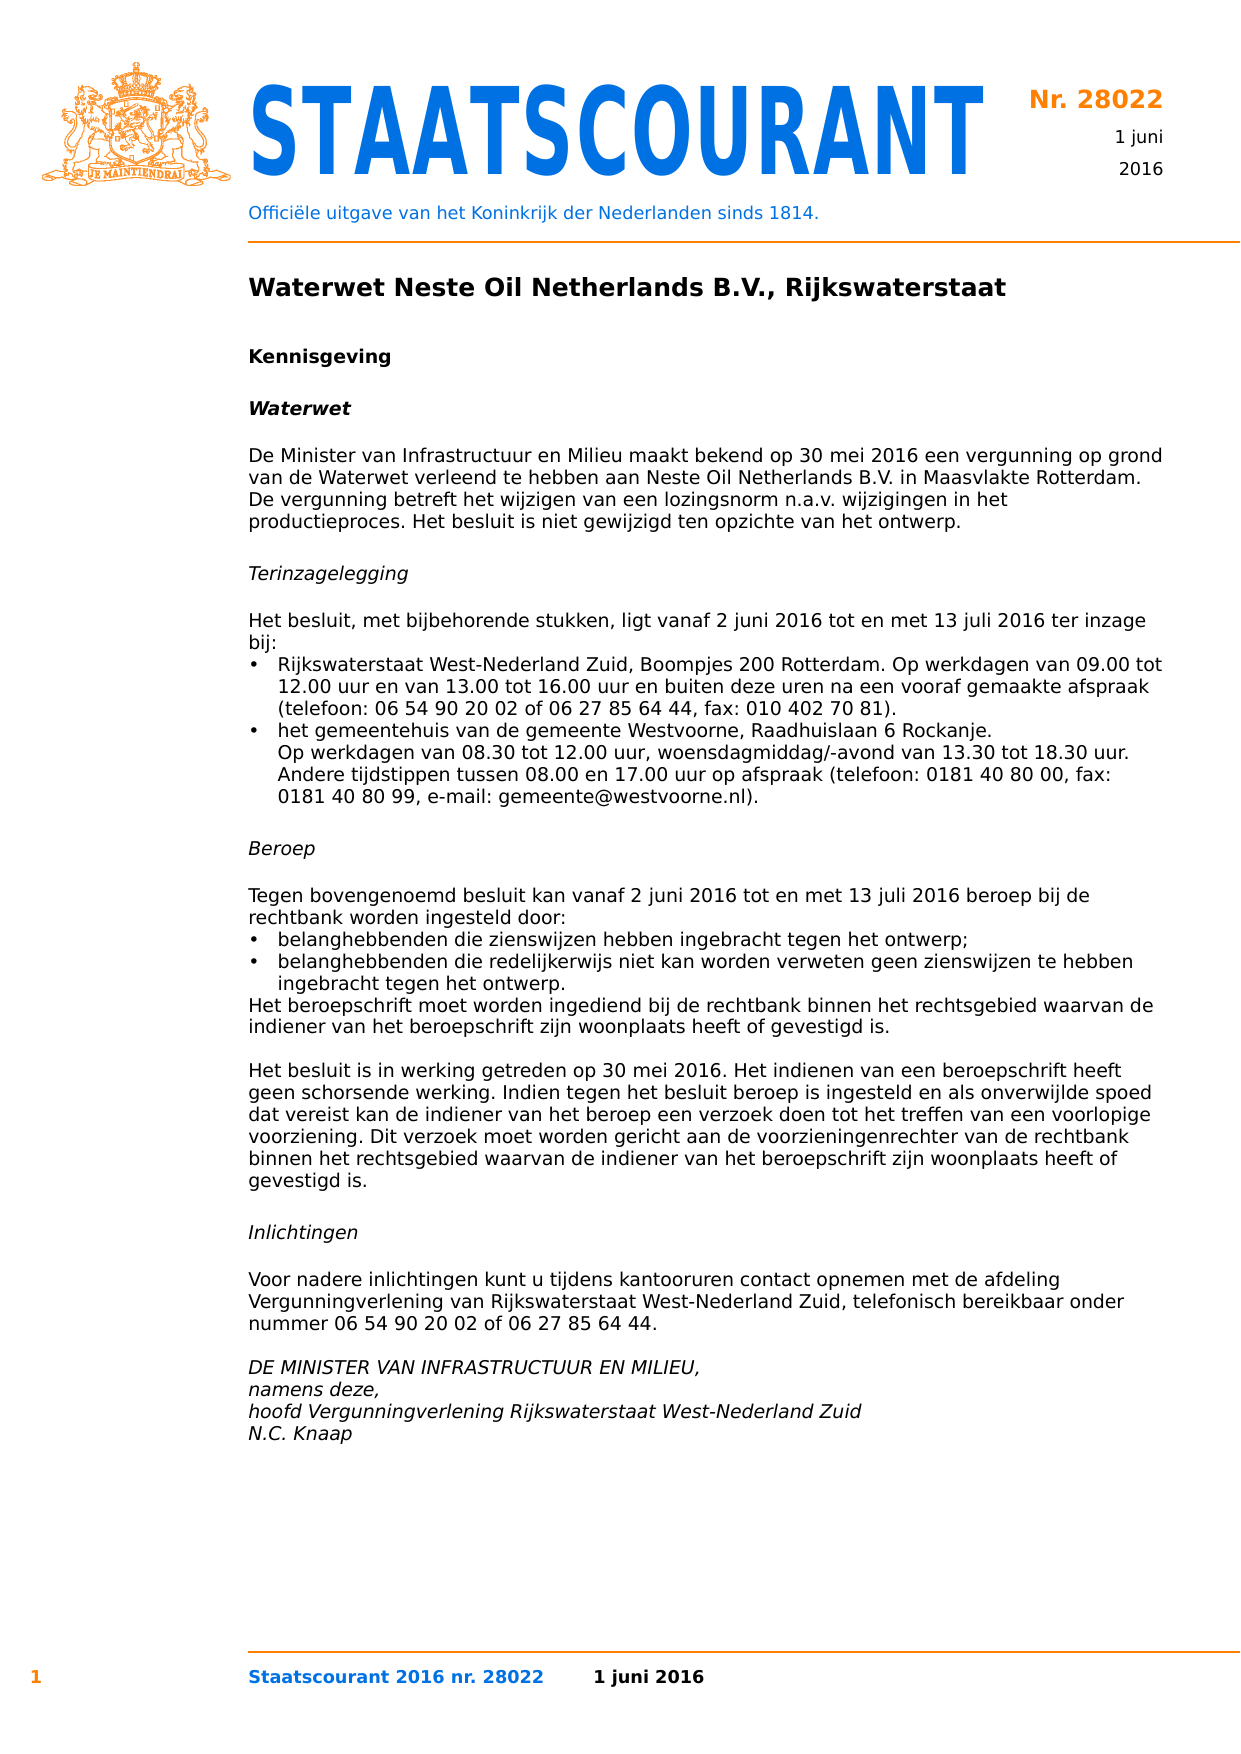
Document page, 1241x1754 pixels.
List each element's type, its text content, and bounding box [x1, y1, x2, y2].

text Op werkdagen van 08.30 tot 12.00 uur, woensdagmiddag/-avond van 13.30 tot 18.30 uur. Andere tijdstippen tussen 08.00 en 17.00 uur op afspraak (telefoon: 0181 40 80 00, fax: 0181 40 80 99, e-mail: gemeente@westvoorne.nl). [277, 742, 1163, 808]
subtitle Waterwet Neste Oil Netherlands B.V., Rijkswaterstaat [248, 273, 1163, 302]
subtitle Inlichtingen [248, 1222, 1163, 1244]
text De Minister van Infrastructuur en Milieu maakt bekend op 30 mei 2016 een vergunning op grond van de Waterwet verleend te hebben aan Neste Oil Netherlands B.V. in Maasvlakte Rotterdam. De vergunning betreft het wijzigen van een lozingsnorm n.a.v. wijzigingen in het productieproces. Het besluit is niet gewijzigd ten opzichte van het ontwerp. [248, 445, 1163, 533]
text • Rijkswaterstaat West-Nederland Zuid, Boompjes 200 Rotterdam. Op werkdagen van 09.00 tot 12.00 uur en van 13.00 tot 16.00 uur en buiten deze uren na een vooraf gemaakte afspraak (telefoon: 06 54 90 20 02 of 06 27 85 64 44, fax: 010 402 70 81). [248, 654, 1163, 720]
table_header [25, 62, 248, 241]
text • het gemeentehuis van de gemeente Westvoorne, Raadhuislaan 6 Rockanje. [248, 720, 1163, 742]
text • belanghebbenden die zienswijzen hebben ingebracht tegen het ontwerp; [248, 928, 1163, 951]
table_header Nr. 28022 [998, 62, 1240, 121]
table_header STAATSCOURANT [248, 62, 998, 203]
picture [41, 62, 231, 186]
subtitle Beroep [248, 838, 1163, 859]
text Voor nadere inlichtingen kunt u tijdens kantooruren contact opnemen met de afdeling Vergunningverlening van Rijkswaterstaat West-Nederland Zuid, telefonisch bereikbaar onder nummer 06 54 90 20 02 of 06 27 85 64 44. [248, 1269, 1163, 1335]
table_cell 1 juni [998, 121, 1240, 153]
subtitle Kennisgeving [248, 346, 1163, 368]
subtitle Terinzagelegging [248, 563, 1163, 585]
text DE MINISTER VAN INFRASTRUCTUUR EN MILIEU, namens deze, hoofd Vergunningverlening Rijkswaterstaat West-Nederland Zuid N.C. Knaap [248, 1357, 1163, 1445]
table_cell 2016 [998, 153, 1240, 203]
text • belanghebbenden die redelijkerwijs niet kan worden verweten geen zienswijzen te hebben ingebracht tegen het ontwerp. [248, 951, 1163, 994]
text Het beroepschrift moet worden ingediend bij de rechtbank binnen het rechtsgebied waarvan de indiener van het beroepschrift zijn woonplaats heeft of gevestigd is. [248, 994, 1163, 1038]
subtitle Waterwet [248, 398, 1163, 420]
text Het besluit, met bijbehorende stukken, ligt vanaf 2 juni 2016 tot en met 13 juli 2016 ter inzage bij: [248, 610, 1163, 654]
text Het besluit is in werking getreden op 30 mei 2016. Het indienen van een beroepschrift heeft geen schorsende werking. Indien tegen het besluit beroep is ingesteld en als onverwijlde spoed dat vereist kan de indiener van het beroep een verzoek doen tot het treffen van een voorlopige voorziening. Dit verzoek moet worden gericht aan de voorzieningenrechter van de rechtbank binnen het rechtsgebied waarvan de indiener van het beroepschrift zijn woonplaats heeft of gevestigd is. [248, 1060, 1163, 1192]
table_cell Officiële uitgave van het Koninkrijk der Nederlanden sinds 1814. [248, 203, 1240, 241]
text Tegen bovengenoemd besluit kan vanaf 2 juni 2016 tot en met 13 juli 2016 beroep bij de rechtbank worden ingesteld door: [248, 884, 1163, 928]
